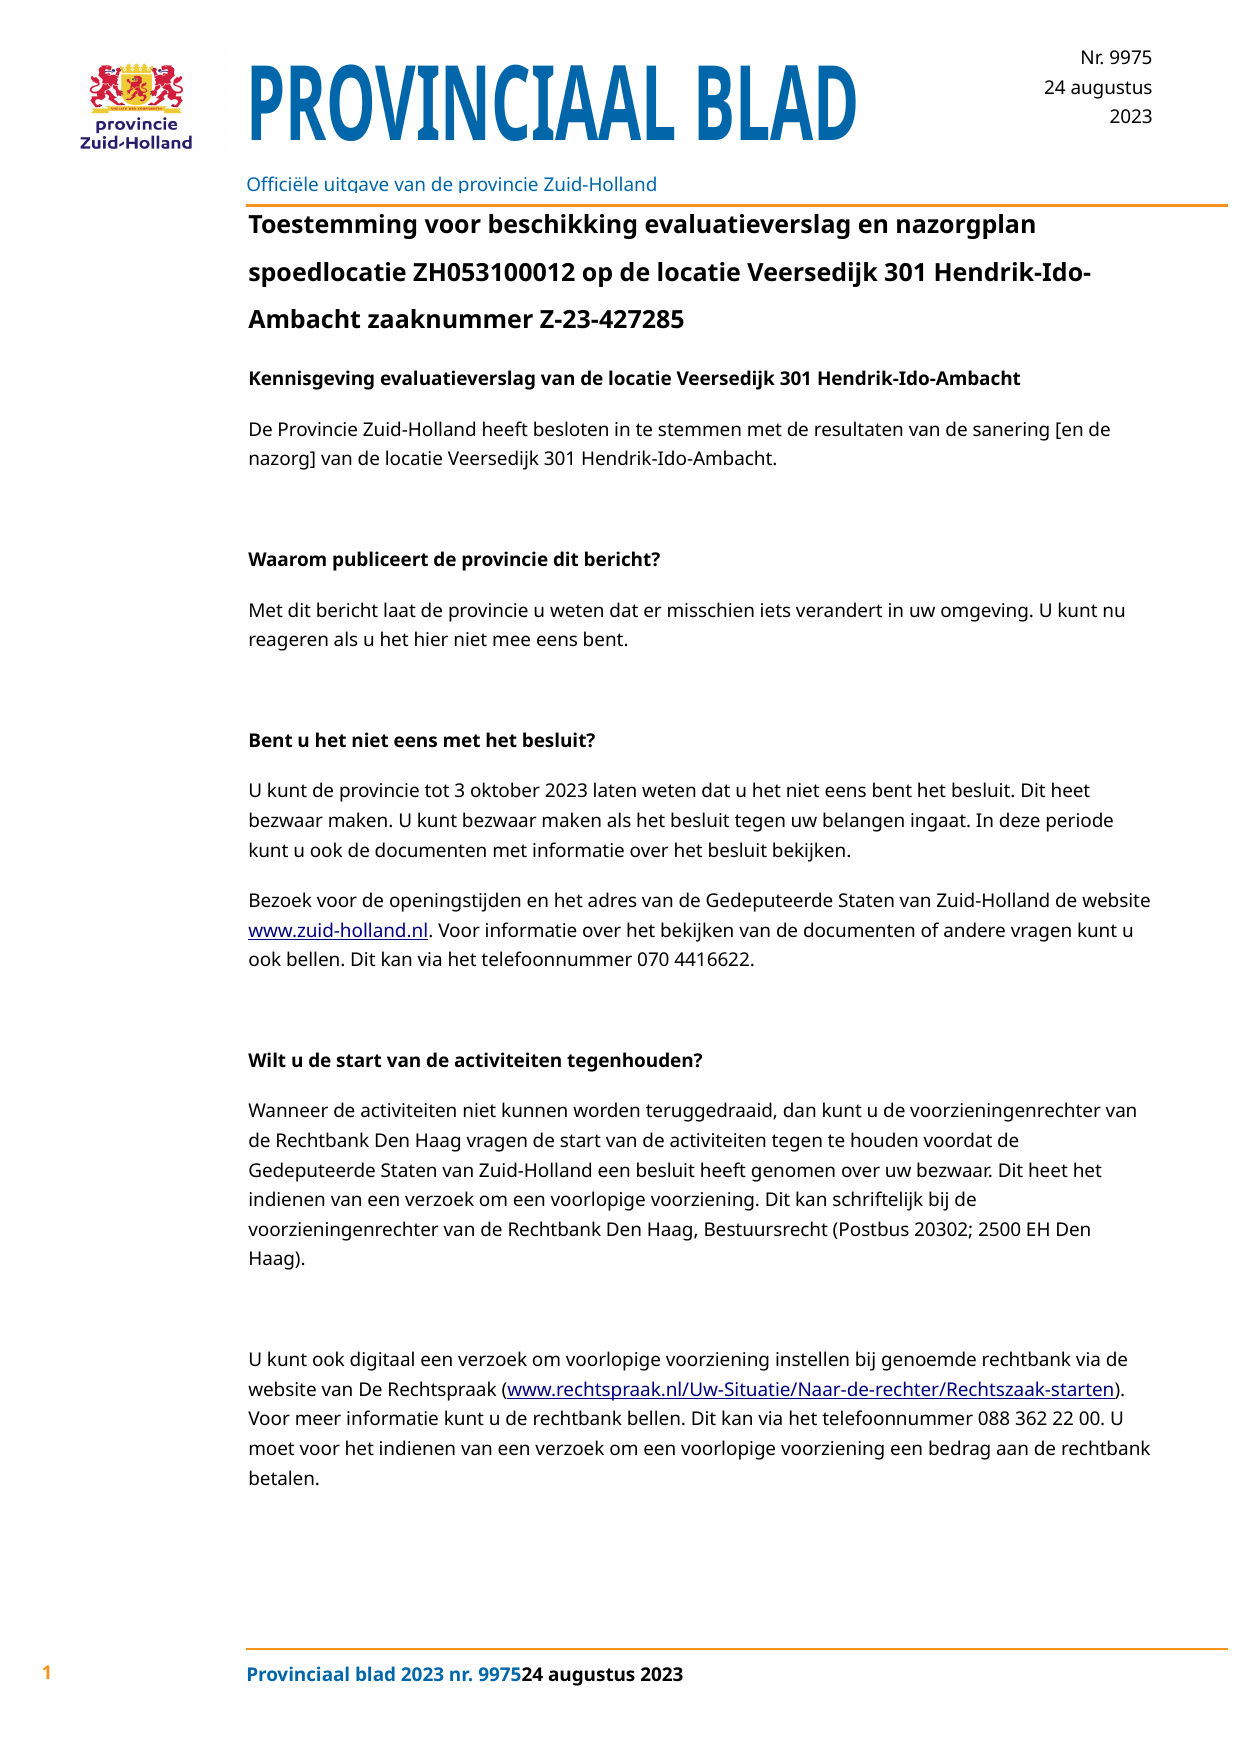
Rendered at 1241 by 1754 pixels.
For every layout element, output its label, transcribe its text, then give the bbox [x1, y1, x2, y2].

text Bezoek voor de openingstijden en het adres van de Gedeputeerde Staten van Zuid-Holland de website www.zuid-holland.nl. Voor informatie over het bekijken van de documenten of andere vragen kunt u ook bellen. Dit kan via het telefoonnummer 070 4416622. [248, 887, 1152, 972]
text De Provincie Zuid-Holland heeft besloten in te stemmen met de resultaten van de sanering [en de nazorg] van de locatie Veersedijk 301 Hendrik-Ido-Ambacht. [248, 416, 1152, 471]
text Wilt u de start van de activiteiten tegenhouden? [248, 1047, 1152, 1073]
text Bent u het niet eens met het besluit? [248, 727, 1152, 753]
text Toestemming voor beschikking evaluatieverslag en nazorgplan spoedlocatie ZH053100012 op de locatie Veersedijk 301 Hendrik-Ido-Ambacht zaaknummer Z-23-427285 [248, 207, 1152, 336]
text Waarom publiceert de provincie dit bericht? [248, 546, 1152, 572]
text U kunt ook digitaal een verzoek om voorlopige voorziening instellen bij genoemde rechtbank via de website van De Rechtspraak (www.rechtspraak.nl/Uw-Situatie/Naar-de-rechter/Rechtszaak-starten). Voor meer informatie kunt u de rechtbank bellen. Dit kan via het telefoonnummer 088 362 22 00. U moet voor het indienen van een verzoek om een voorlopige voorziening een bedrag aan de rechtbank betalen. [248, 1346, 1152, 1490]
picture [41, 47, 231, 172]
text Met dit bericht laat de provincie u weten dat er misschien iets verandert in uw omgeving. U kunt nu reageren als u het hier niet mee eens bent. [248, 597, 1152, 652]
text Wanneer de activiteiten niet kunnen worden teruggedraaid, dan kunt u de voorzieningenrechter van de Rechtbank Den Haag vragen de start van de activiteiten tegen te houden voordat de Gedeputeerde Staten van Zuid-Holland een besluit heeft genomen over uw bezwaar. Dit heet het indienen van een verzoek om een voorlopige voorziening. Dit kan schriftelijk bij de voorzieningenrechter van de Rechtbank Den Haag, Bestuursrecht (Postbus 20302; 2500 EH Den Haag). [248, 1098, 1152, 1271]
text Kennisgeving evaluatieverslag van de locatie Veersedijk 301 Hendrik-Ido-Ambacht [248, 366, 1152, 391]
text U kunt de provincie tot 3 oktober 2023 laten weten dat u het niet eens bent het besluit. Dit heet bezwaar maken. U kunt bezwaar maken als het besluit tegen uw belangen ingaat. In deze periode kunt u ook de documenten met informatie over het besluit bekijken. [248, 778, 1152, 862]
